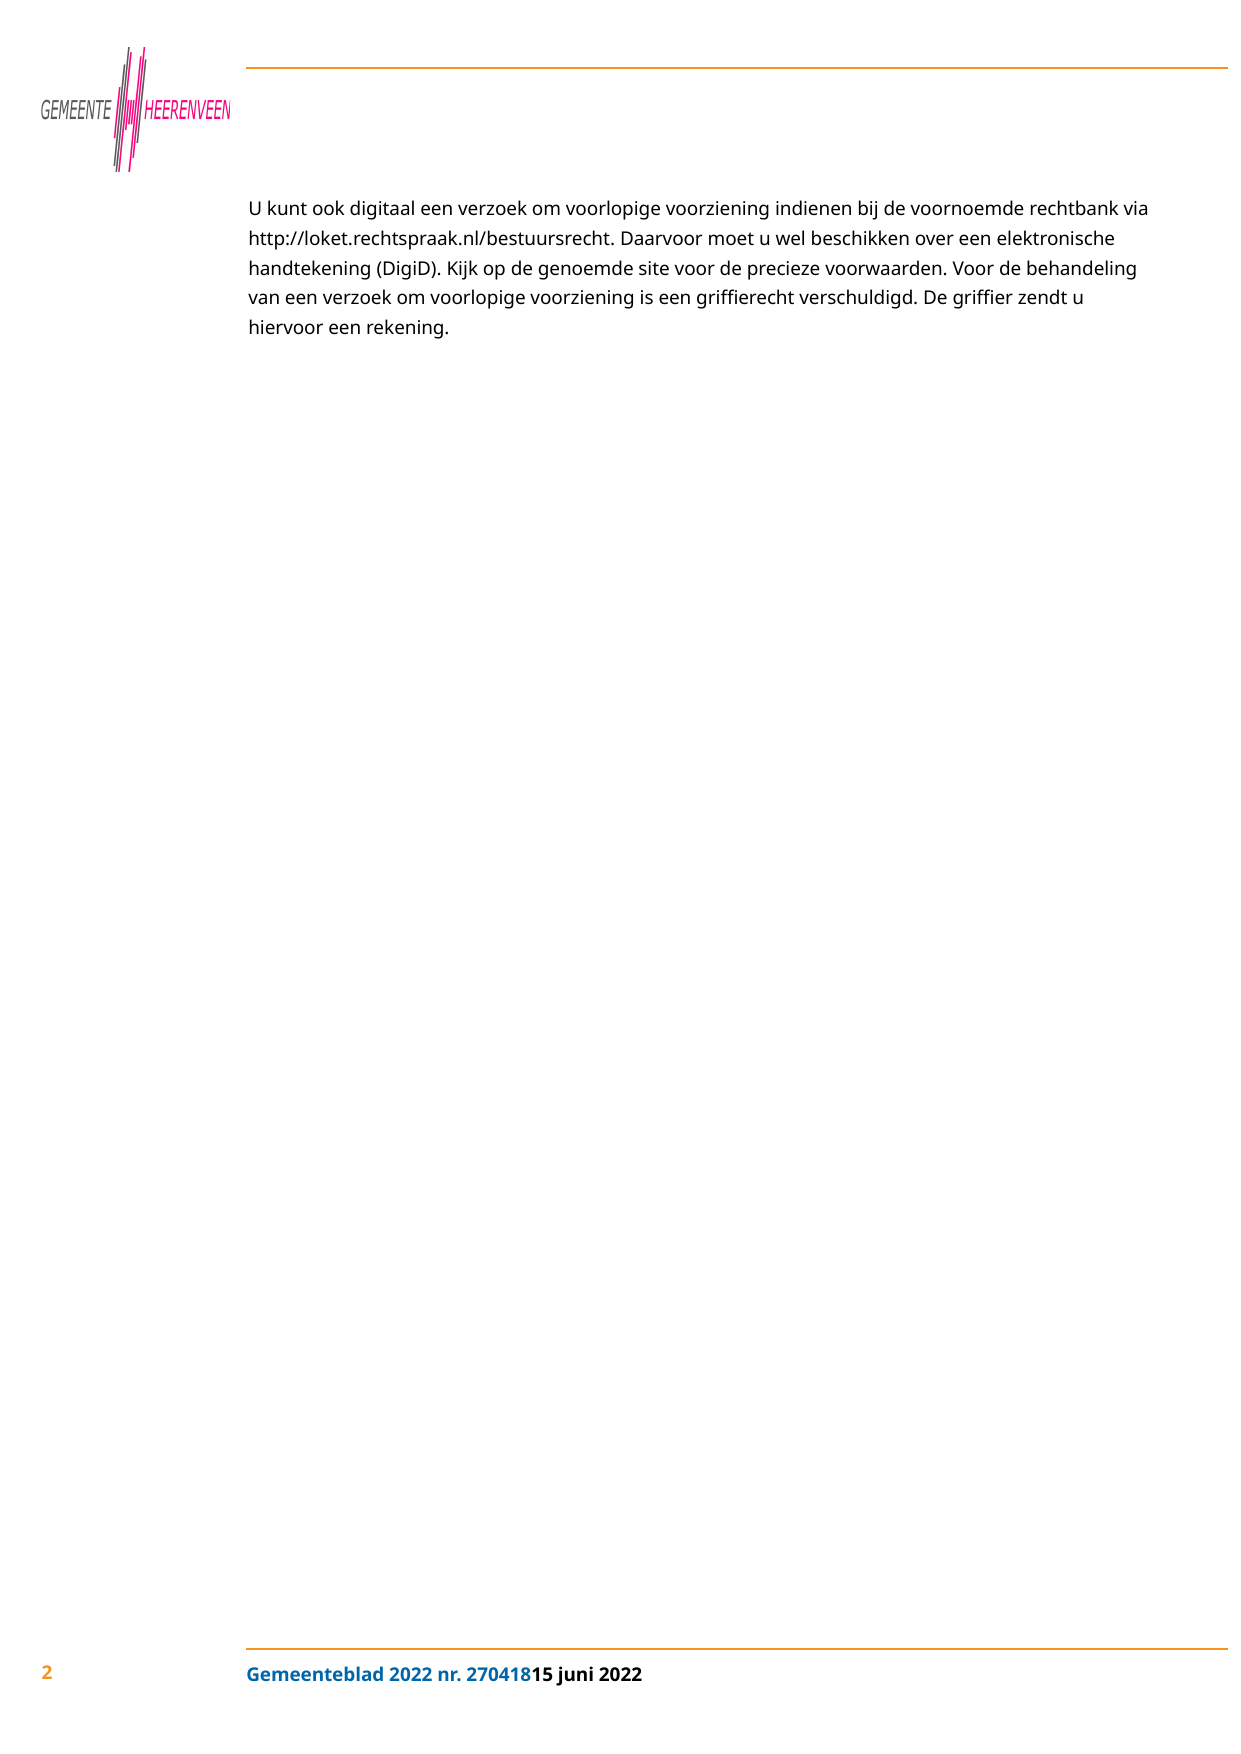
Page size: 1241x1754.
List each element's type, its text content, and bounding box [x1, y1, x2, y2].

picture [41, 47, 231, 172]
text U kunt ook digitaal een verzoek om voorlopige voorziening indienen bij de voornoemde rechtbank via http://loket.rechtspraak.nl/bestuursrecht. Daarvoor moet u wel beschikken over een elektronische handtekening (DigiD). Kijk op de genoemde site voor de precieze voorwaarden. Voor de behandeling van een verzoek om voorlopige voorziening is een griffierecht verschuldigd. De griffier zendt u hiervoor een rekening. [248, 196, 1152, 340]
